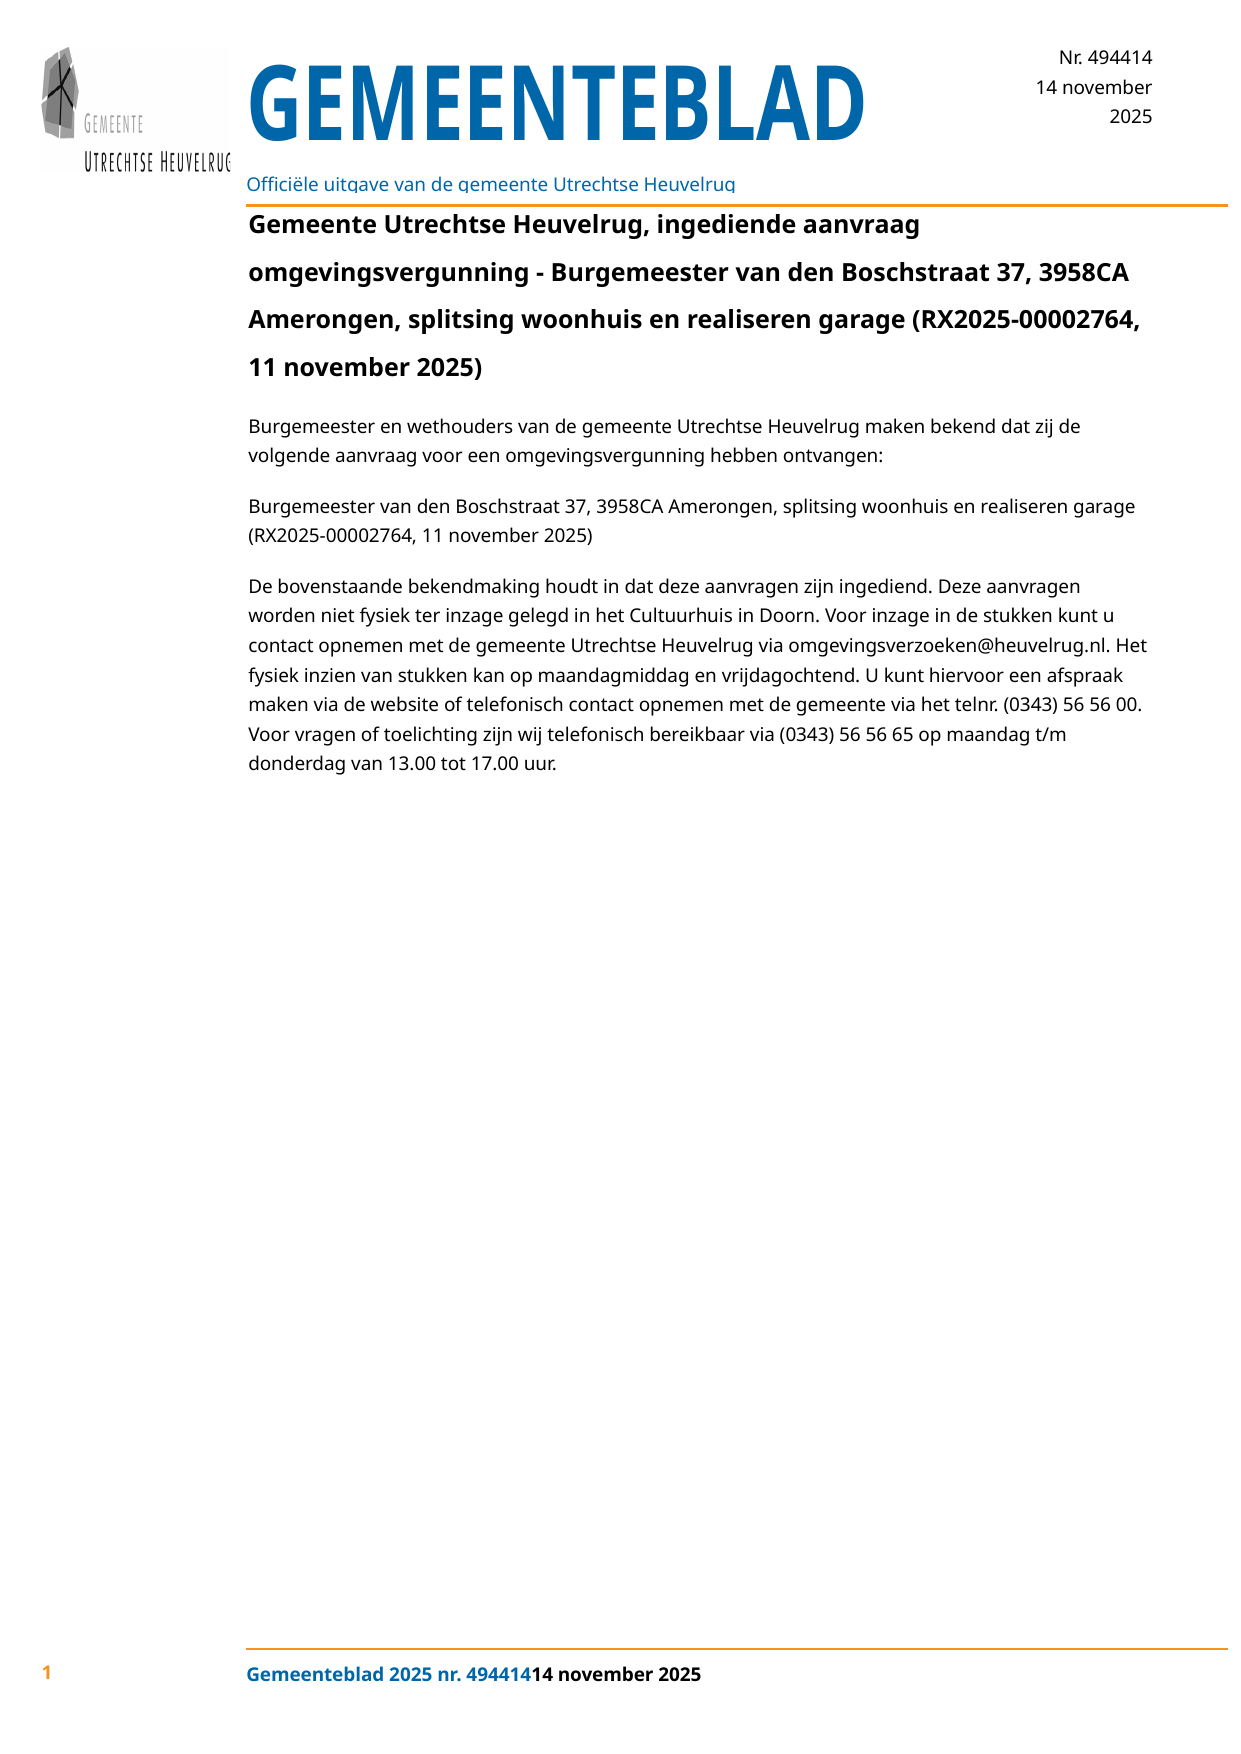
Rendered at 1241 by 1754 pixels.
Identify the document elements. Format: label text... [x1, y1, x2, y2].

text Gemeente Utrechtse Heuvelrug, ingediende aanvraag omgevingsvergunning - Burgemeester van den Boschstraat 37, 3958CA Amerongen, splitsing woonhuis en realiseren garage (RX2025-00002764, 11 november 2025) [248, 207, 1152, 384]
text De bovenstaande bekendmaking houdt in dat deze aanvragen zijn ingediend. Deze aanvragen worden niet fysiek ter inzage gelegd in het Cultuurhuis in Doorn. Voor inzage in de stukken kunt u contact opnemen met de gemeente Utrechtse Heuvelrug via omgevingsverzoeken@heuvelrug.nl. Het fysiek inzien van stukken kan op maandagmiddag en vrijdagochtend. U kunt hiervoor een afspraak maken via de website of telefonisch contact opnemen met de gemeente via het telnr. (0343) 56 56 00. Voor vragen of toelichting zijn wij telefonisch bereikbaar via (0343) 56 56 65 op maandag t/m donderdag van 13.00 tot 17.00 uur. [248, 573, 1152, 776]
text Burgemeester en wethouders van de gemeente Utrechtse Heuvelrug maken bekend dat zij de volgende aanvraag voor een omgevingsvergunning hebben ontvangen: [248, 413, 1152, 468]
text Burgemeester van den Boschstraat 37, 3958CA Amerongen, splitsing woonhuis en realiseren garage (RX2025-00002764, 11 november 2025) [248, 493, 1152, 548]
picture [41, 47, 231, 172]
